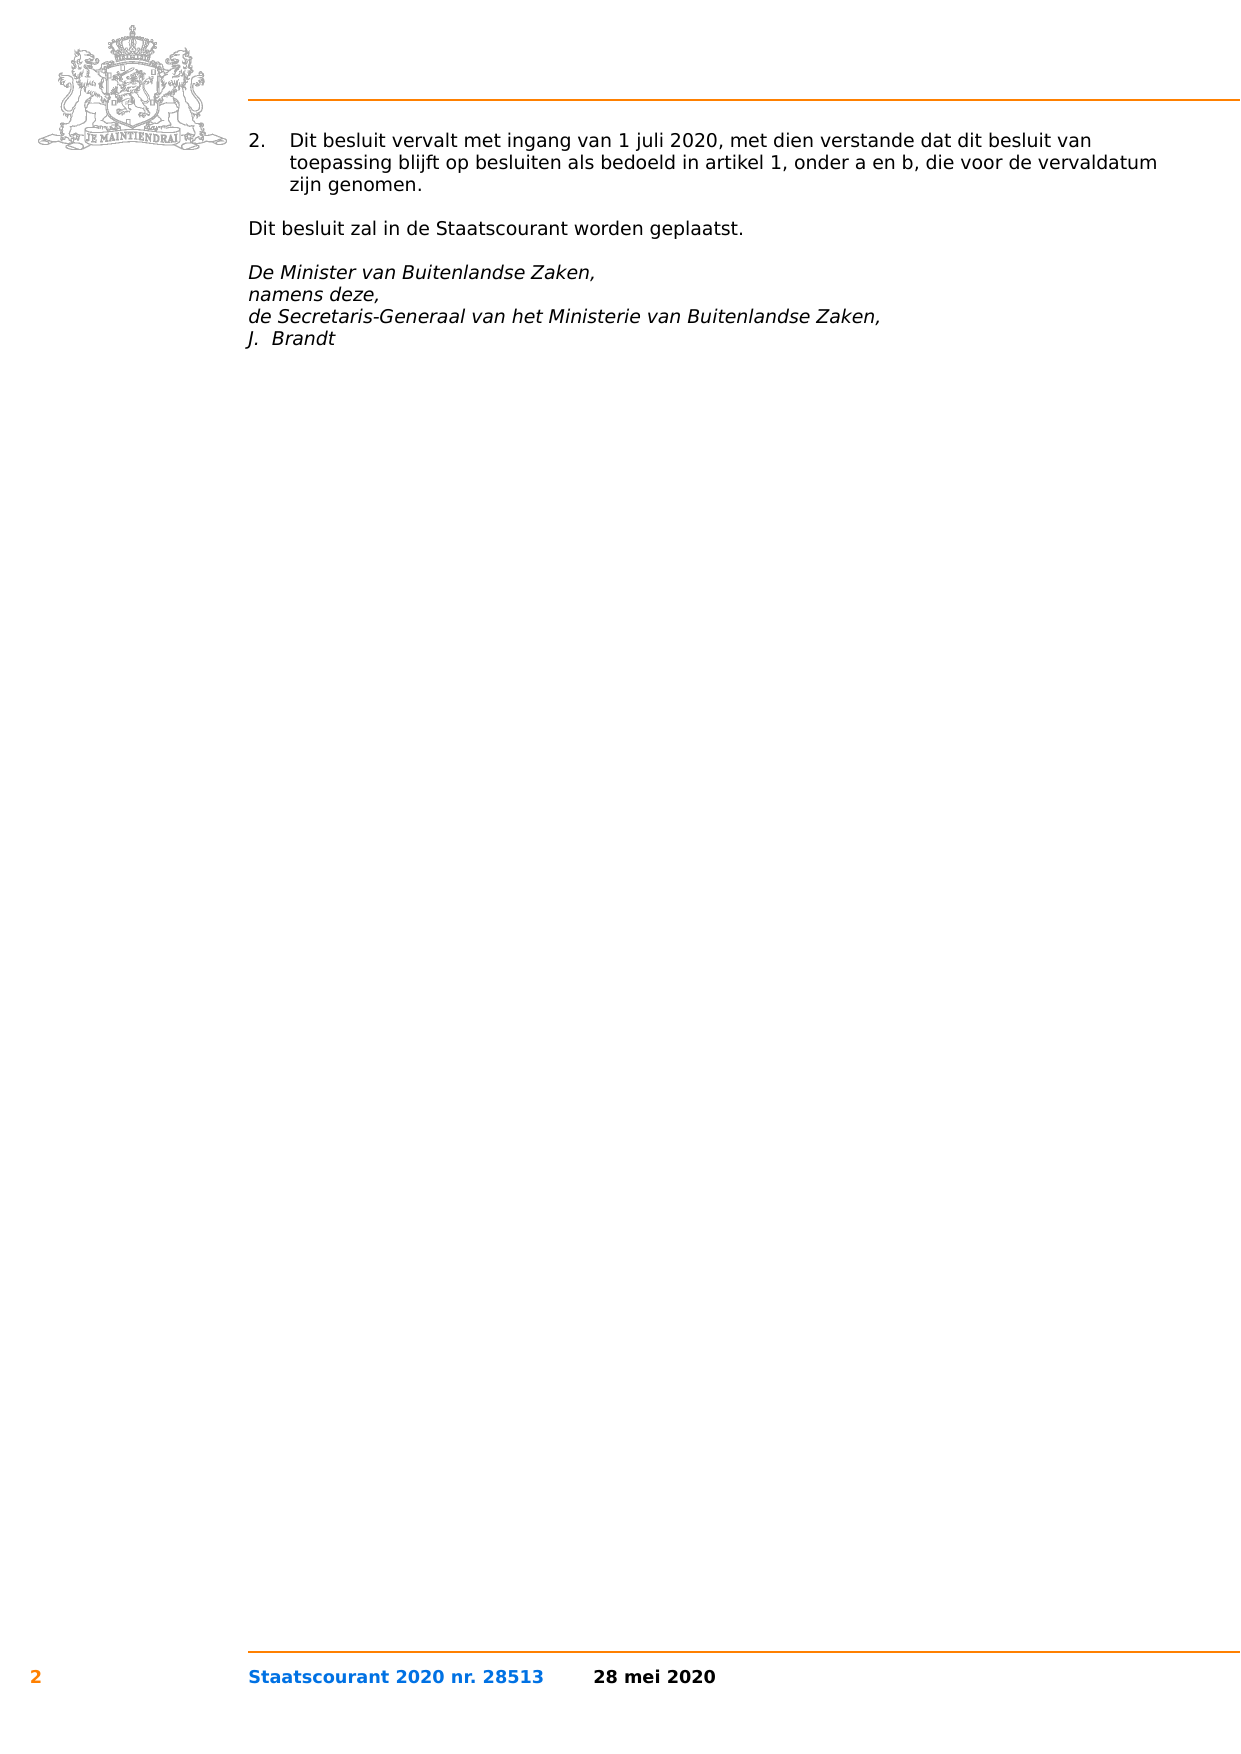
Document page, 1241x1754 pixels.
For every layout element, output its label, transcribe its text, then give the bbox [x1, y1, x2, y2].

picture [38, 25, 227, 150]
text De Minister van Buitenlandse Zaken, namens deze, de Secretaris-Generaal van het Ministerie van Buitenlandse Zaken, J. Brandt [248, 262, 1163, 349]
text Dit besluit zal in de Staatscourant worden geplaatst. [248, 218, 1163, 240]
text 2. Dit besluit vervalt met ingang van 1 juli 2020, met dien verstande dat dit besluit van toepassing blijft op besluiten als bedoeld in artikel 1, onder a en b, die voor de vervaldatum zijn genomen. [248, 130, 1163, 196]
